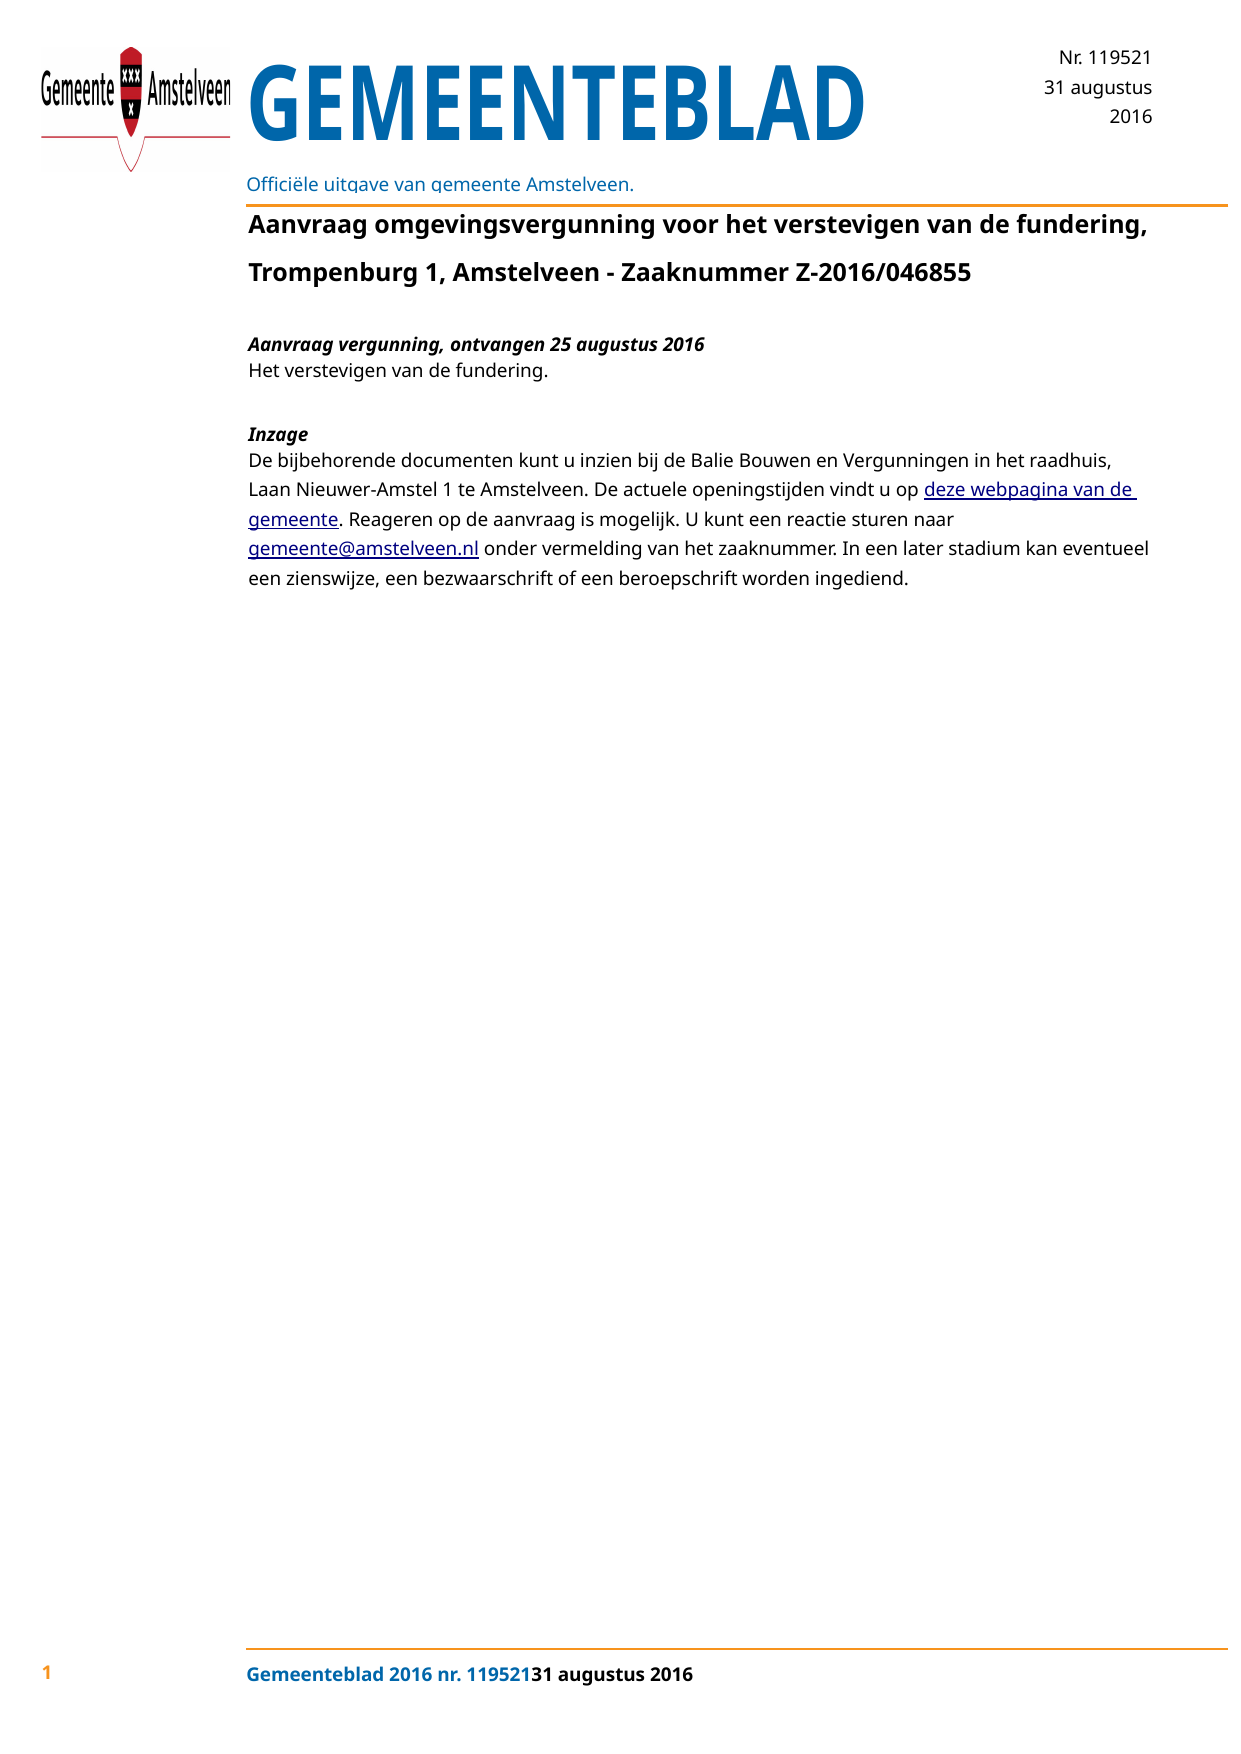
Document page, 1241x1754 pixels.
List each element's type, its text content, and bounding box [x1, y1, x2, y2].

text De bijbehorende documenten kunt u inzien bij de Balie Bouwen en Vergunningen in het raadhuis, Laan Nieuwer-Amstel 1 te Amstelveen. De actuele openingstijden vindt u op deze webpagina van de gemeente. Reageren op de aanvraag is mogelijk. U kunt een reactie sturen naar gemeente@amstelveen.nl onder vermelding van het zaaknummer. In een later stadium kan eventueel een zienswijze, een bezwaarschrift of een beroepschrift worden ingediend. [248, 447, 1152, 591]
text Het verstevigen van de fundering. [248, 357, 1152, 383]
text Aanvraag vergunning, ontvangen 25 augustus 2016 [248, 331, 1152, 357]
text Inzage [248, 421, 1152, 447]
text Aanvraag omgevingsvergunning voor het verstevigen van de fundering, Trompenburg 1, Amstelveen - Zaaknummer Z-2016/046855 [248, 207, 1152, 288]
picture [41, 47, 231, 172]
